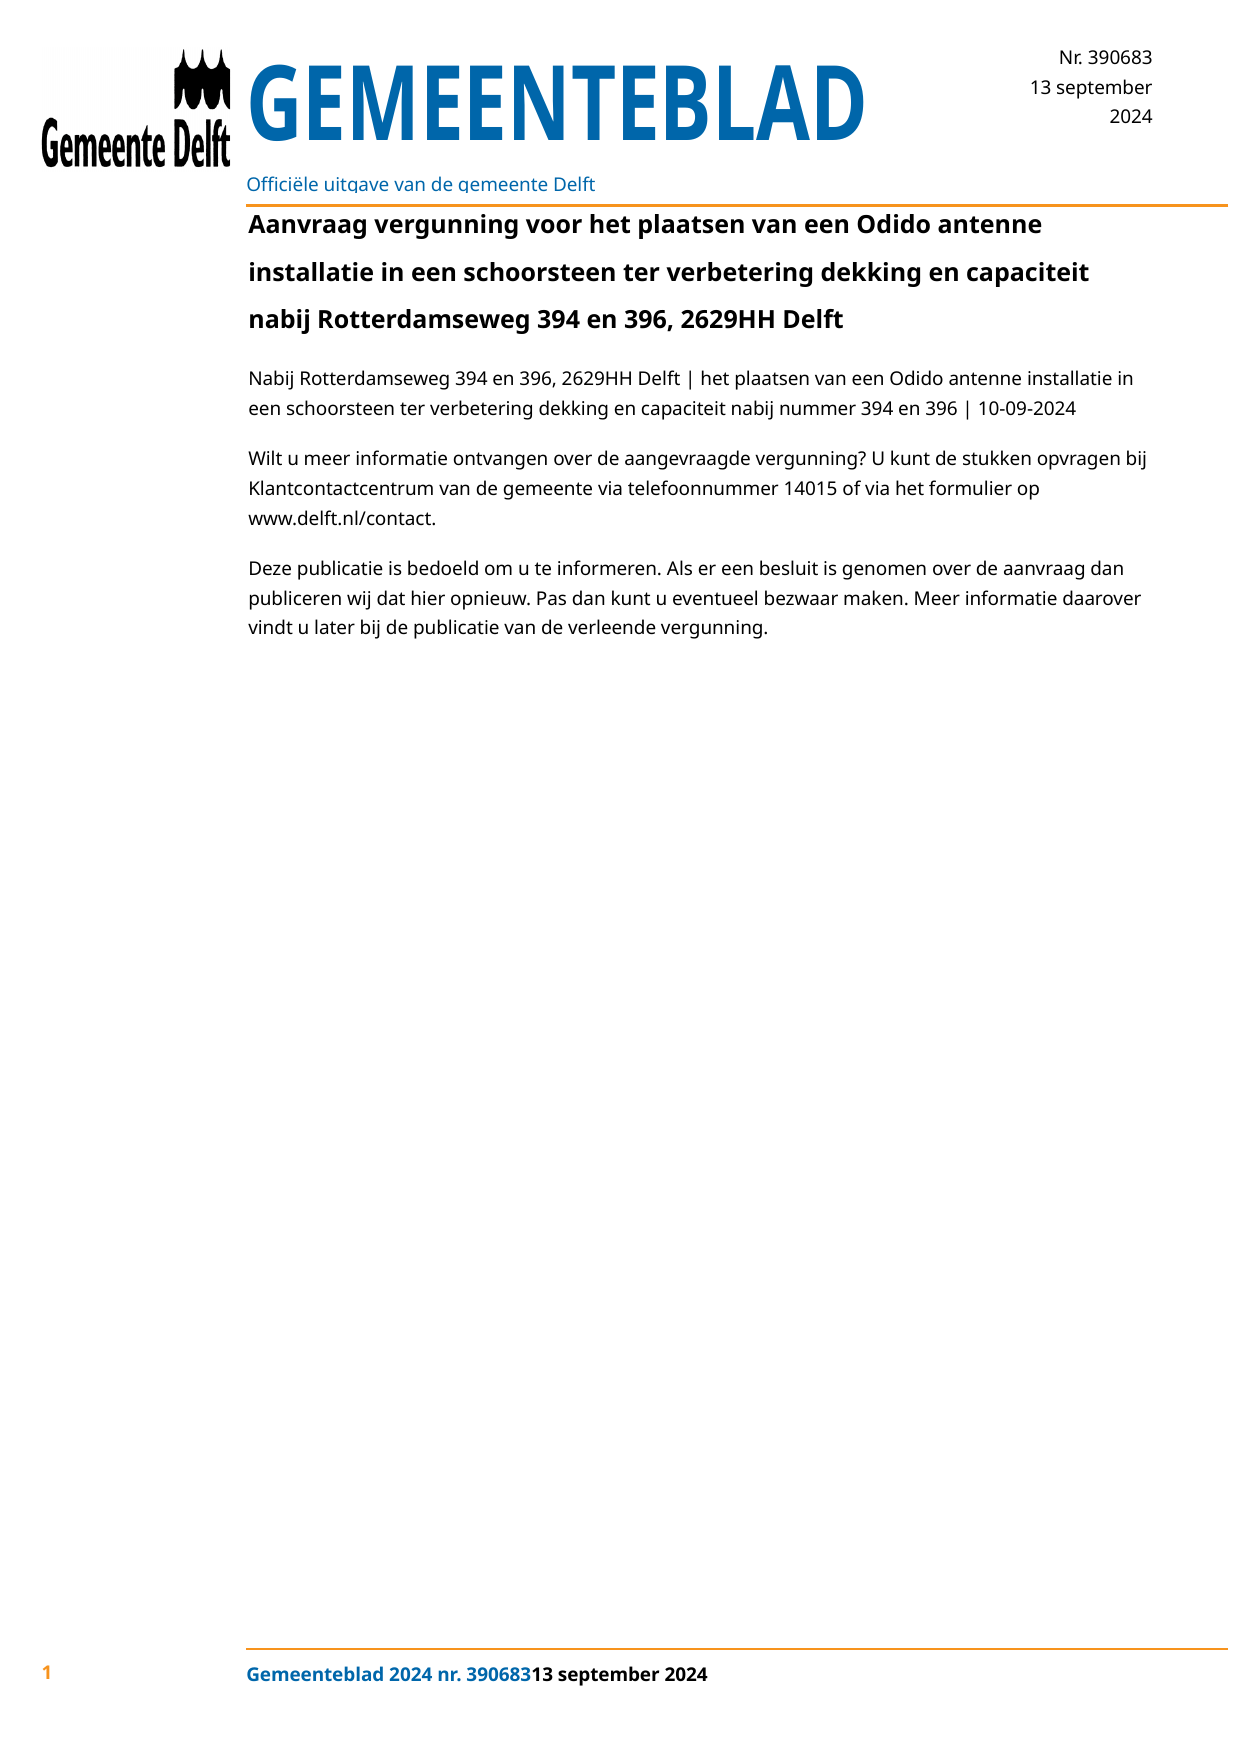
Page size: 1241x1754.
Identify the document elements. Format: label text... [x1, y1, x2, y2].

text Aanvraag vergunning voor het plaatsen van een Odido antenne installatie in een schoorsteen ter verbetering dekking en capaciteit nabij Rotterdamseweg 394 en 396, 2629HH Delft [248, 207, 1152, 336]
text Deze publicatie is bedoeld om u te informeren. Als er een besluit is genomen over de aanvraag dan publiceren wij dat hier opnieuw. Pas dan kunt u eventueel bezwaar maken. Meer informatie daarover vindt u later bij de publicatie van de verleende vergunning. [248, 555, 1152, 640]
picture [41, 47, 231, 172]
text Nabij Rotterdamseweg 394 en 396, 2629HH Delft | het plaatsen van een Odido antenne installatie in een schoorsteen ter verbetering dekking en capaciteit nabij nummer 394 en 396 | 10-09-2024 [248, 366, 1152, 421]
text Wilt u meer informatie ontvangen over de aangevraagde vergunning? U kunt de stukken opvragen bij Klantcontactcentrum van de gemeente via telefoonnummer 14015 of via het formulier op www.delft.nl/contact. [248, 446, 1152, 530]
